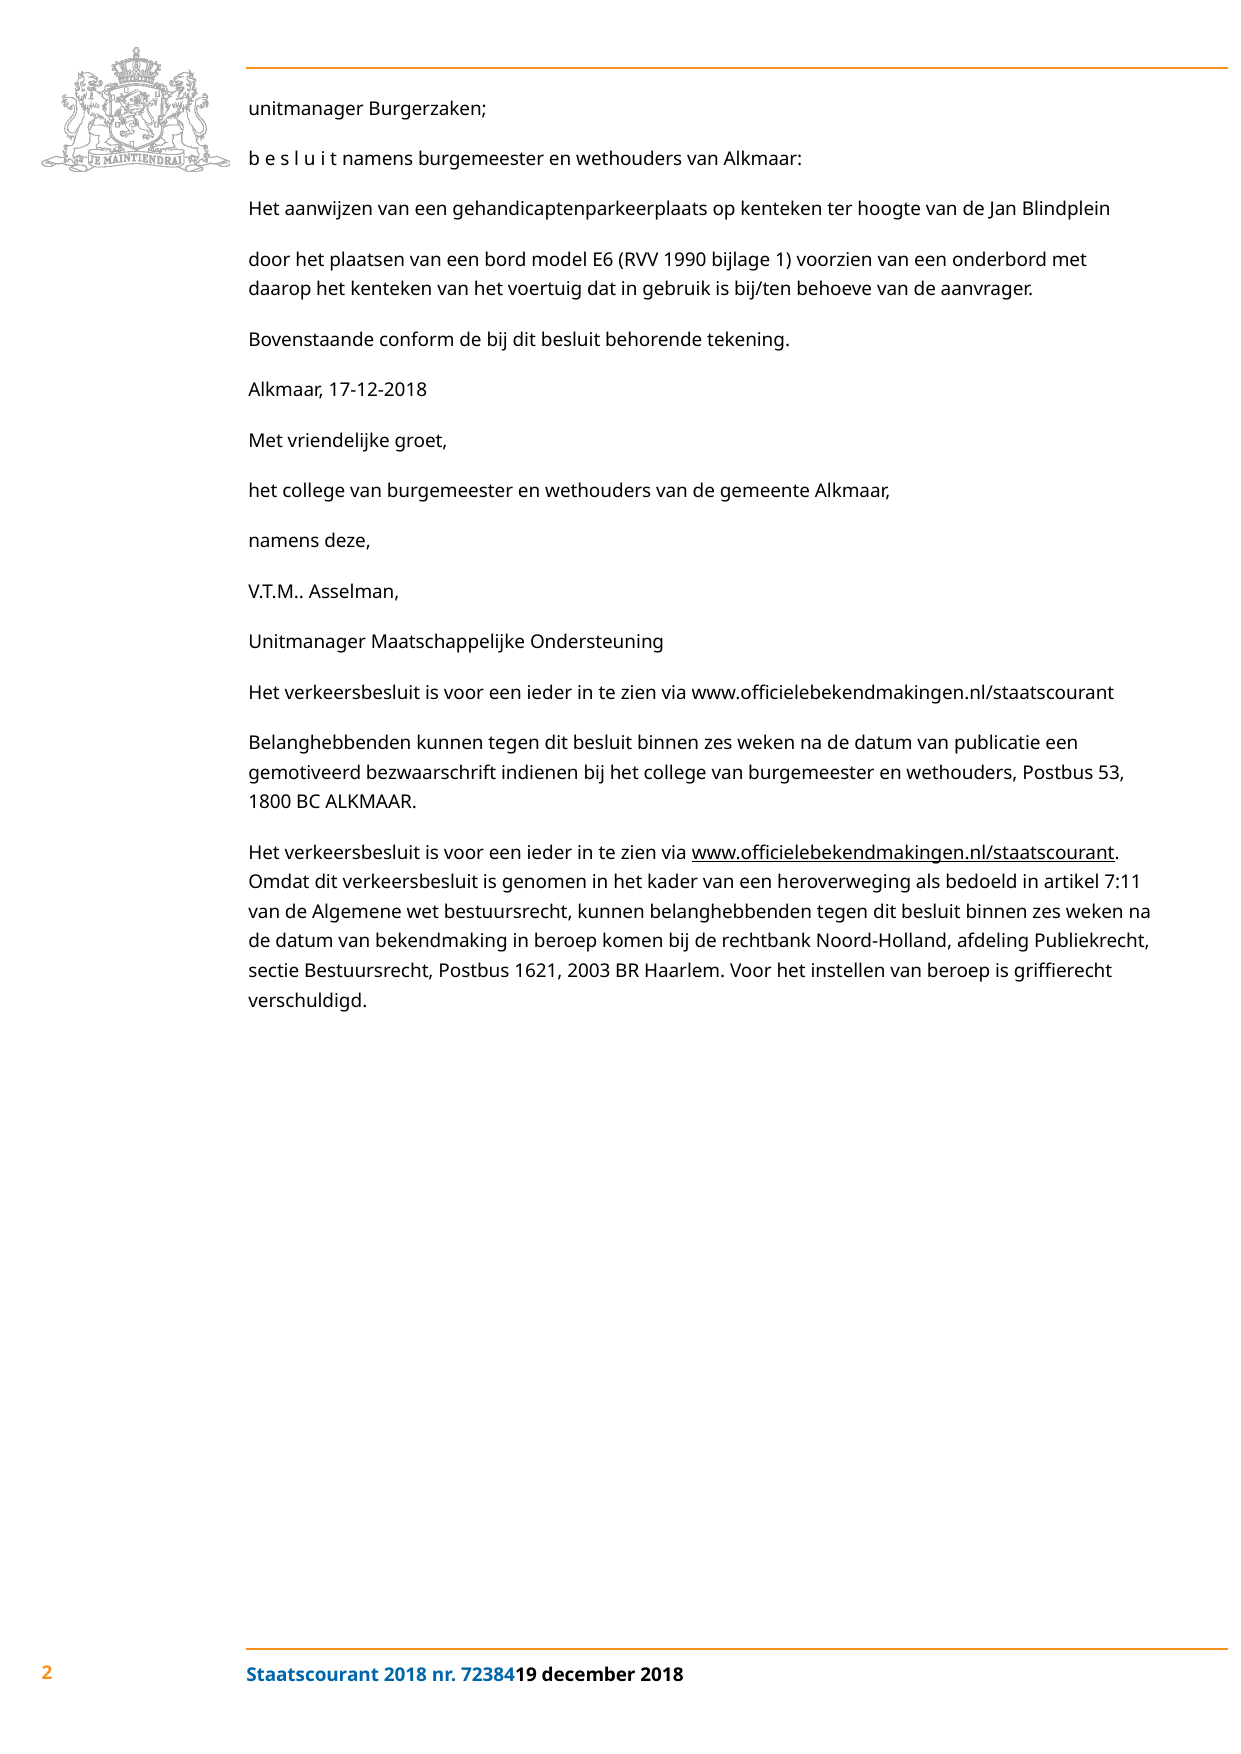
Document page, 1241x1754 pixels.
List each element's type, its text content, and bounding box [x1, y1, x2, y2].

text Met vriendelijke groet, [248, 427, 1152, 453]
text Unitmanager Maatschappelijke Ondersteuning [248, 628, 1152, 654]
text door het plaatsen van een bord model E6 (RVV 1990 bijlage 1) voorzien van een onderbord met daarop het kenteken van het voertuig dat in gebruik is bij/ten behoeve van de aanvrager. [248, 246, 1152, 301]
text Het verkeersbesluit is voor een ieder in te zien via www.officielebekendmakingen.nl/staatscourant. Omdat dit verkeersbesluit is genomen in het kader van een heroverweging als bedoeld in artikel 7:11 van de Algemene wet bestuursrecht, kunnen belanghebbenden tegen dit besluit binnen zes weken na de datum van bekendmaking in beroep komen bij de rechtbank Noord-Holland, afdeling Publiekrecht, sectie Bestuursrecht, Postbus 1621, 2003 BR Haarlem. Voor het instellen van beroep is griffierecht verschuldigd. [248, 839, 1152, 1013]
text unitmanager Burgerzaken; [248, 95, 1152, 121]
text V.T.M.. Asselman, [248, 578, 1152, 604]
text namens deze, [248, 528, 1152, 553]
text Belanghebbenden kunnen tegen dit besluit binnen zes weken na de datum van publicatie een gemotiveerd bezwaarschrift indienen bij het college van burgemeester en wethouders, Postbus 53, 1800 BC ALKMAAR. [248, 729, 1152, 814]
text Het aanwijzen van een gehandicaptenparkeerplaats op kenteken ter hoogte van de Jan Blindplein [248, 196, 1152, 221]
text Alkmaar, 17-12-2018 [248, 376, 1152, 402]
text Het verkeersbesluit is voor een ieder in te zien via www.officielebekendmakingen.nl/staatscourant [248, 679, 1152, 705]
text b e s l u i t namens burgemeester en wethouders van Alkmaar: [248, 145, 1152, 171]
picture [41, 47, 231, 172]
text het college van burgemeester en wethouders van de gemeente Alkmaar, [248, 477, 1152, 503]
text Bovenstaande conform de bij dit besluit behorende tekening. [248, 326, 1152, 352]
